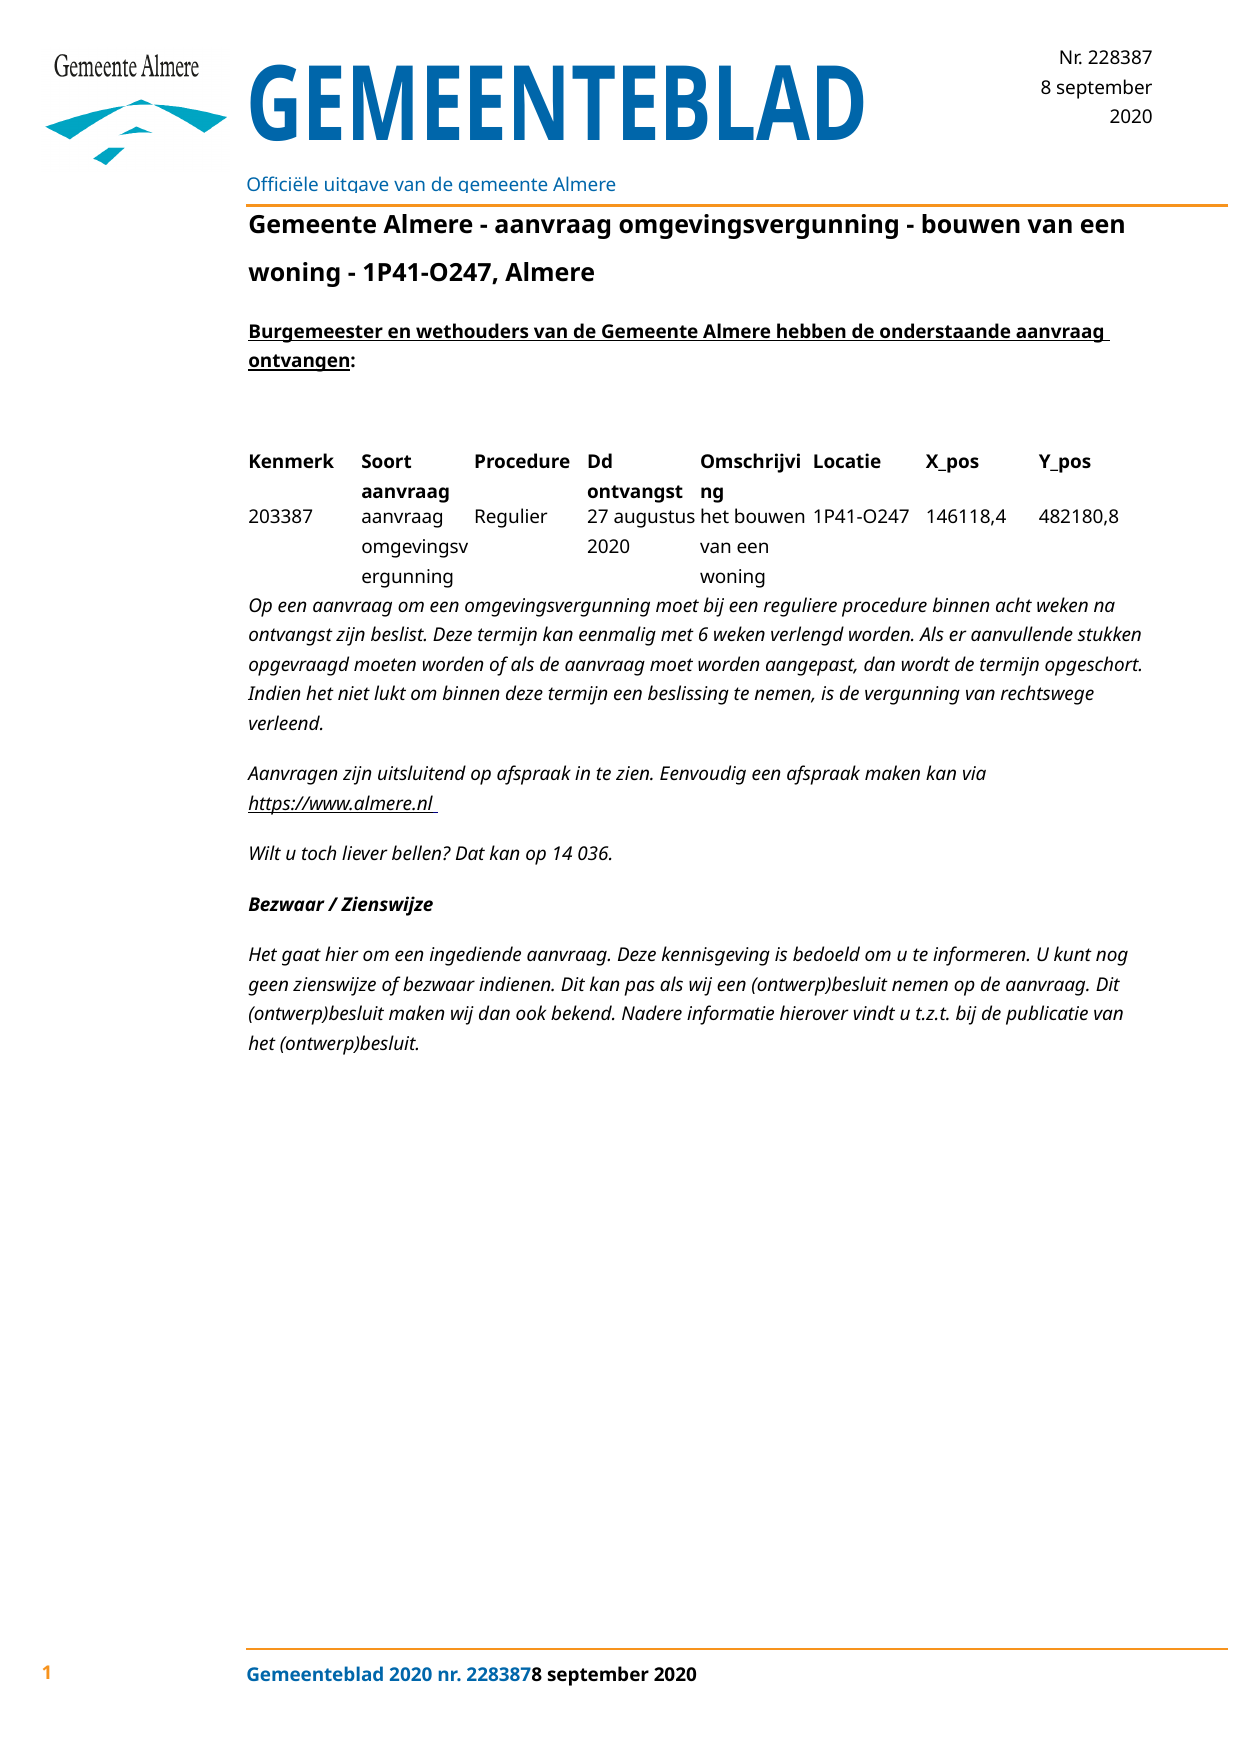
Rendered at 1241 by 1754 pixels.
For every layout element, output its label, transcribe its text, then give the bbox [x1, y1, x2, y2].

table_cell aanvraag omgevingsvergunning [361, 504, 474, 589]
table_header Kenmerk [248, 449, 361, 504]
table_header X_pos [926, 449, 1038, 504]
table_cell 203387 [248, 504, 361, 589]
table_header Locatie [813, 449, 926, 504]
text Het gaat hier om een ingediende aanvraag. Deze kennisgeving is bedoeld om u te informeren. U kunt nog geen zienswijze of bezwaar indienen. Dit kan pas als wij een (ontwerp)besluit nemen op de aanvraag. Dit (ontwerp)besluit maken wij dan ook bekend. Nadere informatie hierover vindt u t.z.t. bij de publicatie van het (ontwerp)besluit. [248, 941, 1152, 1056]
table_cell 27 augustus 2020 [587, 504, 700, 589]
table_cell 1P41-O247 [813, 504, 926, 589]
text Aanvragen zijn uitsluitend op afspraak in te zien. Eenvoudig een afspraak maken kan via https://www.almere.nl [248, 761, 1152, 816]
table_cell Regulier [474, 504, 587, 589]
table_header Soort aanvraag [361, 449, 474, 504]
text Wilt u toch liever bellen? Dat kan op 14 036. [248, 841, 1152, 866]
picture [41, 47, 231, 172]
table_cell het bouwen van een woning [700, 504, 813, 589]
table_header Y_pos [1039, 449, 1152, 504]
table_header Omschrijving [700, 449, 813, 504]
text Burgemeester en wethouders van de Gemeente Almere hebben de onderstaande aanvraag ontvangen: [248, 318, 1152, 373]
table_header Procedure [474, 449, 587, 504]
table_cell 482180,8 [1039, 504, 1152, 589]
text Bezwaar / Zienswijze [248, 891, 1152, 917]
text Op een aanvraag om een omgevingsvergunning moet bij een reguliere procedure binnen acht weken na ontvangst zijn beslist. Deze termijn kan eenmalig met 6 weken verlengd worden. Als er aanvullende stukken opgevraagd moeten worden of als de aanvraag moet worden aangepast, dan wordt de termijn opgeschort. Indien het niet lukt om binnen deze termijn een beslissing te nemen, is de vergunning van rechtswege verleend. [248, 592, 1152, 736]
text Gemeente Almere - aanvraag omgevingsvergunning - bouwen van een woning - 1P41-O247, Almere [248, 207, 1152, 288]
table_header Dd ontvangst [587, 449, 700, 504]
table_cell 146118,4 [926, 504, 1038, 589]
